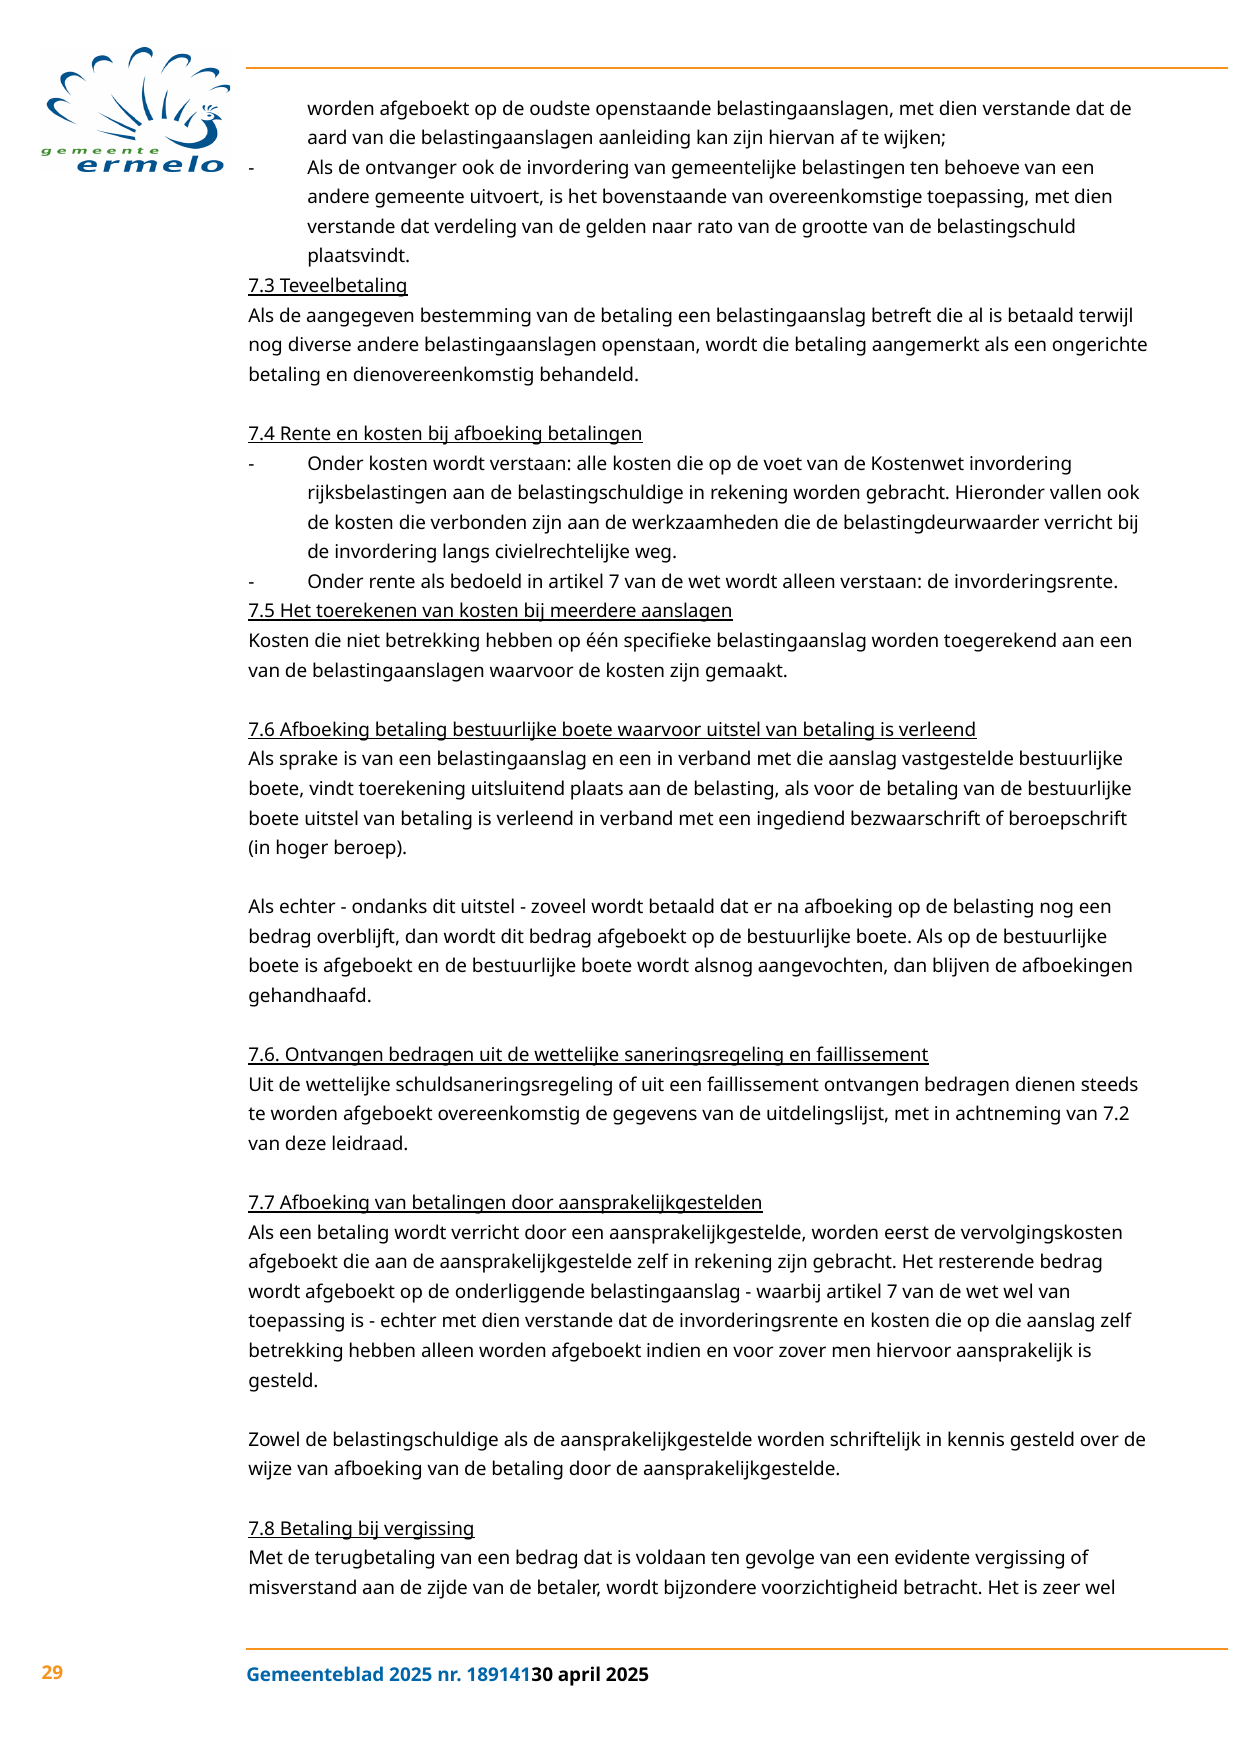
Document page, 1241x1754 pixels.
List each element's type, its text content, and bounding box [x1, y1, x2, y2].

text Zowel de belastingschuldige als de aansprakelijkgestelde worden schriftelijk in kennis gesteld over de wijze van afboeking van de betaling door de aansprakelijkgestelde. [248, 1426, 1152, 1481]
text Als sprake is van een belastingaanslag en een in verband met die aanslag vastgestelde bestuurlijke boete, vindt toerekening uitsluitend plaats aan de belasting, als voor de betaling van de bestuurlijke boete uitstel van betaling is verleend in verband met een ingediend bezwaarschrift of beroepschrift (in hoger beroep). [248, 746, 1152, 860]
list worden afgeboekt op de oudste openstaande belastingaanslagen, met dien verstande dat de aard van die belastingaanslagen aanleiding kan zijn hiervan af te wijken; [248, 95, 1152, 150]
text Met de terugbetaling van een bedrag dat is voldaan ten gevolge van een evidente vergissing of misverstand aan de zijde van de betaler, wordt bijzondere voorzichtigheid betracht. Het is zeer wel [248, 1544, 1152, 1600]
list Onder rente als bedoeld in artikel 7 van de wet wordt alleen verstaan: de invorderingsrente. [248, 568, 1152, 594]
text Als echter - ondanks dit uitstel - zoveel wordt betaald dat er na afboeking op de belasting nog een bedrag overblijft, dan wordt dit bedrag afgeboekt op de bestuurlijke boete. Als op de bestuurlijke boete is afgeboekt en de bestuurlijke boete wordt alsnog aangevochten, dan blijven de afboekingen gehandhaafd. [248, 893, 1152, 1008]
picture [41, 47, 231, 172]
text 7.6 Afboeking betaling bestuurlijke boete waarvoor uitstel van betaling is verleend [248, 716, 1152, 742]
text 7.8 Betaling bij vergissing [248, 1515, 1152, 1541]
text Uit de wettelijke schuldsaneringsregeling of uit een faillissement ontvangen bedragen dienen steeds te worden afgeboekt overeenkomstig de gegevens van de uitdelingslijst, met in achtneming van 7.2 van deze leidraad. [248, 1071, 1152, 1156]
text Als een betaling wordt verricht door een aansprakelijkgestelde, worden eerst de vervolgingskosten afgeboekt die aan de aansprakelijkgestelde zelf in rekening zijn gebracht. Het resterende bedrag wordt afgeboekt op de onderliggende belastingaanslag - waarbij artikel 7 van de wet wel van toepassing is - echter met dien verstande dat de invorderingsrente en kosten die op die aanslag zelf betrekking hebben alleen worden afgeboekt indien en voor zover men hiervoor aansprakelijk is gesteld. [248, 1219, 1152, 1393]
text Kosten die niet betrekking hebben op één specifieke belastingaanslag worden toegerekend aan een van de belastingaanslagen waarvoor de kosten zijn gemaakt. [248, 627, 1152, 683]
text 7.3 Teveelbetaling [248, 272, 1152, 298]
text 7.4 Rente en kosten bij afboeking betalingen [248, 420, 1152, 446]
text 7.7 Afboeking van betalingen door aansprakelijkgestelden [248, 1189, 1152, 1215]
text Als de aangegeven bestemming van de betaling een belastingaanslag betreft die al is betaald terwijl nog diverse andere belastingaanslagen openstaan, wordt die betaling aangemerkt als een ongerichte betaling en dienovereenkomstig behandeld. [248, 302, 1152, 387]
text 7.5 Het toerekenen van kosten bij meerdere aanslagen [248, 598, 1152, 623]
text 7.6. Ontvangen bedragen uit de wettelijke saneringsregeling en faillissement [248, 1041, 1152, 1067]
list Als de ontvanger ook de invordering van gemeentelijke belastingen ten behoeve van een andere gemeente uitvoert, is het bovenstaande van overeenkomstige toepassing, met dien verstande dat verdeling van de gelden naar rato van de grootte van de belastingschuld plaatsvindt. [248, 154, 1152, 268]
list Onder kosten wordt verstaan: alle kosten die op de voet van de Kostenwet invordering rijksbelastingen aan de belastingschuldige in rekening worden gebracht. Hieronder vallen ook de kosten die verbonden zijn aan de werkzaamheden die de belastingdeurwaarder verricht bij de invordering langs civielrechtelijke weg. [248, 450, 1152, 564]
